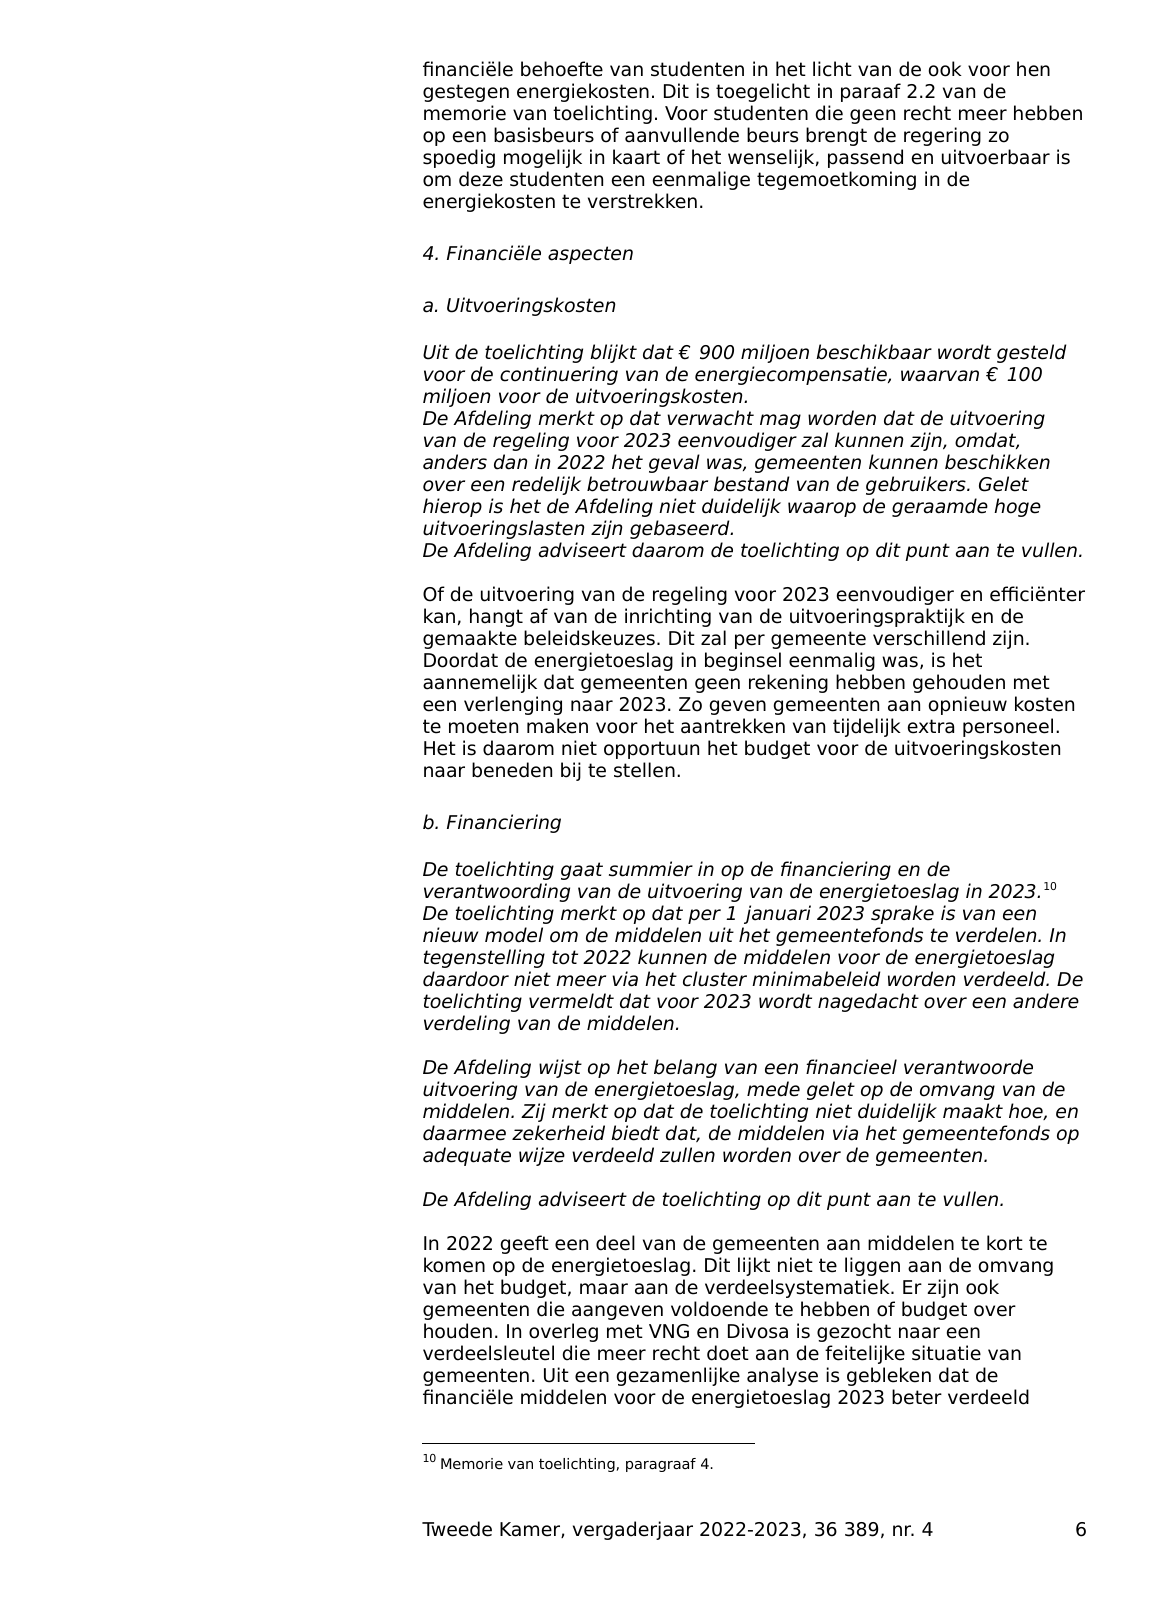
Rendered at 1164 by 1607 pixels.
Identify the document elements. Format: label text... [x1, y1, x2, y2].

text De Afdeling adviseert daarom de toelichting op dit punt aan te vullen. [422, 540, 1087, 562]
text In 2022 geeft een deel van de gemeenten aan middelen te kort te komen op de energietoeslag. Dit lijkt niet te liggen aan de omvang van het budget, maar aan de verdeelsystematiek. Er zijn ook gemeenten die aangeven voldoende te hebben of budget over houden. In overleg met VNG en Divosa is gezocht naar een verdeelsleutel die meer recht doet aan de feitelijke situatie van gemeenten. Uit een gezamenlijke analyse is gebleken dat de financiële middelen voor de energietoeslag 2023 beter verdeeld [422, 1233, 1087, 1409]
text De toelichting gaat summier in op de financiering en de verantwoording van de uitvoering van de energietoeslag in 2023. De toelichting merkt op dat per 1 januari 2023 sprake is van een nieuw model om de middelen uit het gemeentefonds te verdelen. In tegenstelling tot 2022 kunnen de middelen voor de energietoeslag daardoor niet meer via het cluster minimabeleid worden verdeeld. De toelichting vermeldt dat voor 2023 wordt nagedacht over een andere verdeling van de middelen. [422, 859, 1087, 1034]
text De Afdeling merkt op dat verwacht mag worden dat de uitvoering van de regeling voor 2023 eenvoudiger zal kunnen zijn, omdat, anders dan in 2022 het geval was, gemeenten kunnen beschikken over een redelijk betrouwbaar bestand van de gebruikers. Gelet hierop is het de Afdeling niet duidelijk waarop de geraamde hoge uitvoeringslasten zijn gebaseerd. [422, 408, 1087, 540]
text financiële behoefte van studenten in het licht van de ook voor hen gestegen energiekosten. Dit is toegelicht in paraaf 2.2 van de memorie van toelichting. Voor studenten die geen recht meer hebben op een basisbeurs of aanvullende beurs brengt de regering zo spoedig mogelijk in kaart of het wenselijk, passend en uitvoerbaar is om deze studenten een eenmalige tegemoetkoming in de energiekosten te verstrekken. [422, 59, 1087, 213]
text De Afdeling adviseert de toelichting op dit punt aan te vullen. [422, 1189, 1087, 1211]
text Memorie van toelichting, paragraaf 4. [422, 1452, 1087, 1474]
subtitle b. Financiering [422, 812, 1087, 834]
text Uit de toelichting blijkt dat € 900 miljoen beschikbaar wordt gesteld voor de continuering van de energiecompensatie, waarvan € 100 miljoen voor de uitvoeringskosten. [422, 342, 1087, 408]
text Of de uitvoering van de regeling voor 2023 eenvoudiger en efficiënter kan, hangt af van de inrichting van de uitvoeringspraktijk en de gemaakte beleidskeuzes. Dit zal per gemeente verschillend zijn. Doordat de energietoeslag in beginsel eenmalig was, is het aannemelijk dat gemeenten geen rekening hebben gehouden met een verlenging naar 2023. Zo geven gemeenten aan opnieuw kosten te moeten maken voor het aantrekken van tijdelijk extra personeel. Het is daarom niet opportuun het budget voor de uitvoeringskosten naar beneden bij te stellen. [422, 584, 1087, 782]
text De Afdeling wijst op het belang van een financieel verantwoorde uitvoering van de energietoeslag, mede gelet op de omvang van de middelen. Zij merkt op dat de toelichting niet duidelijk maakt hoe, en daarmee zekerheid biedt dat, de middelen via het gemeentefonds op adequate wijze verdeeld zullen worden over de gemeenten. [422, 1057, 1087, 1167]
subtitle 4. Financiële aspecten [422, 243, 1087, 265]
subtitle a. Uitvoeringskosten [422, 295, 1087, 317]
